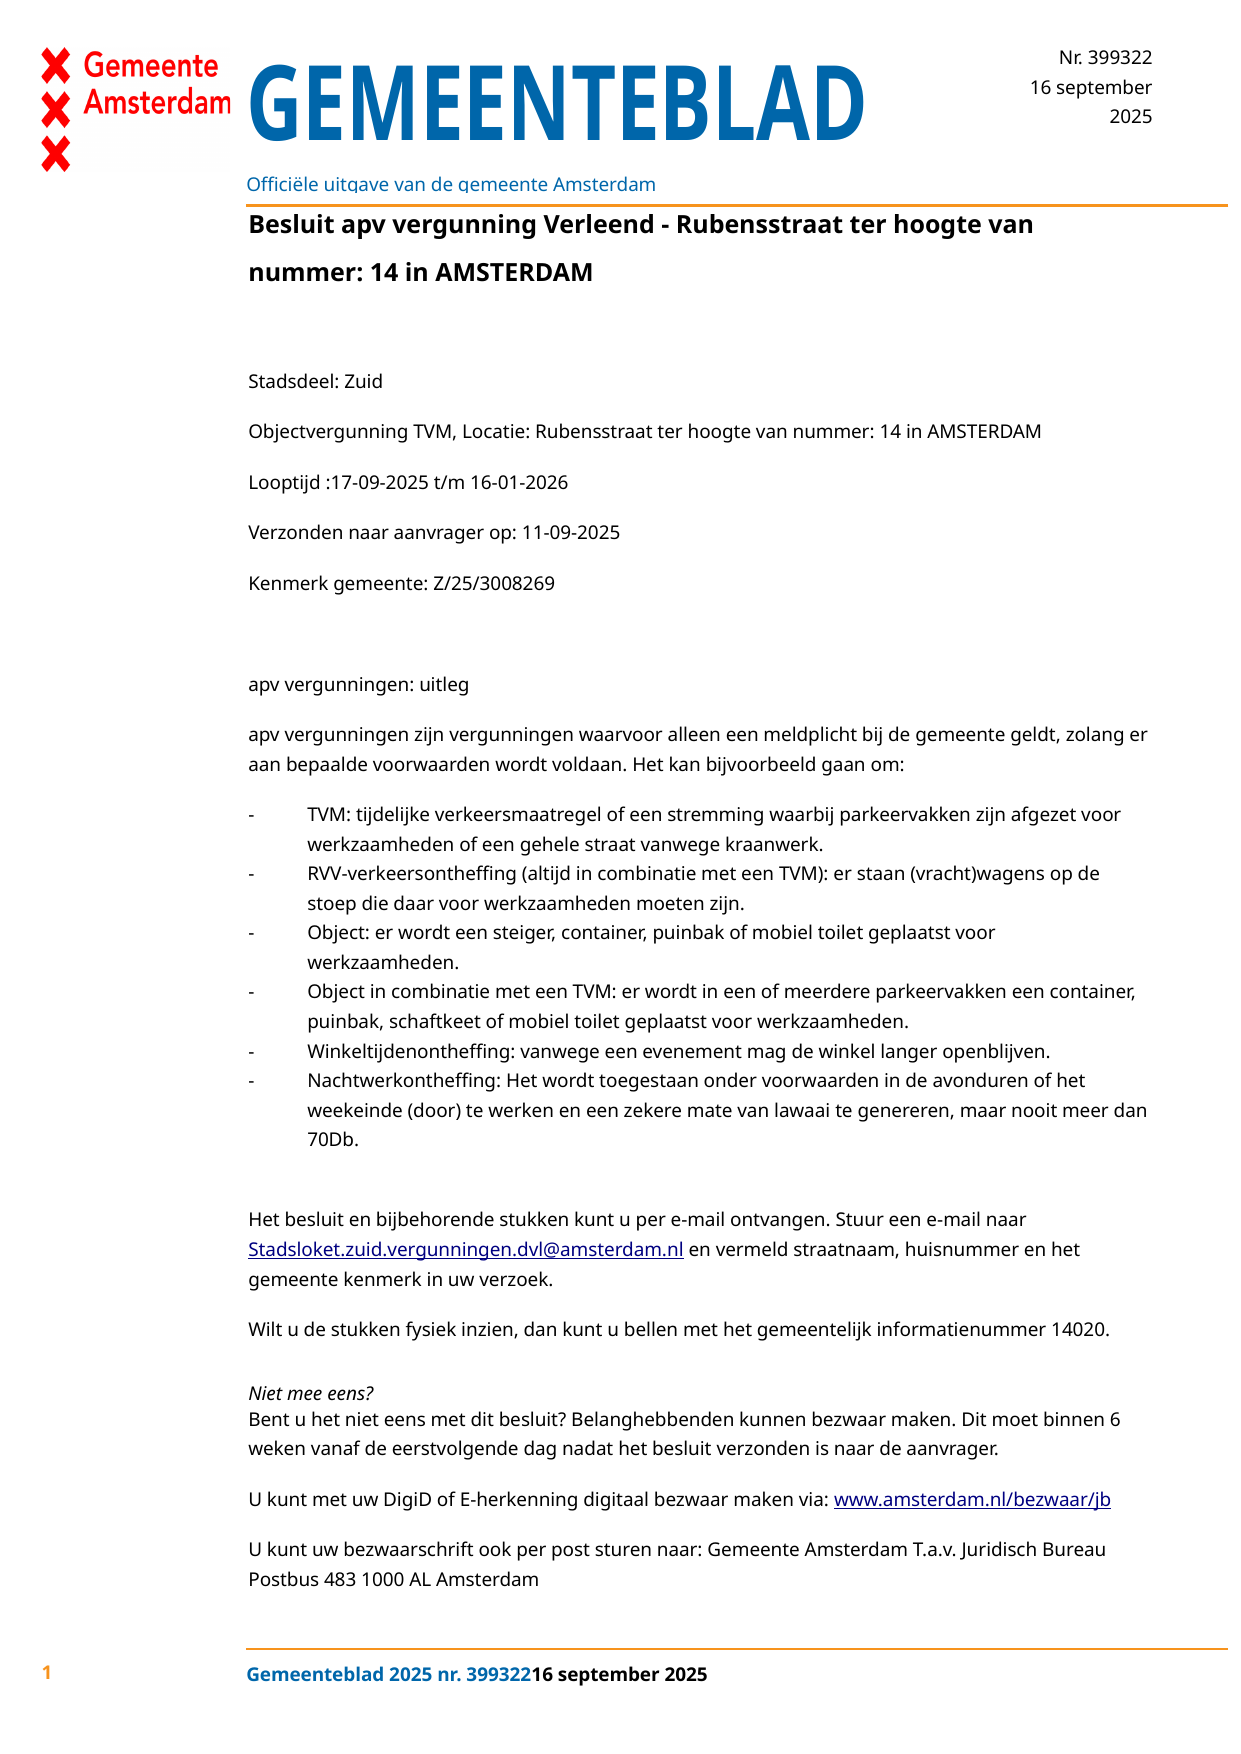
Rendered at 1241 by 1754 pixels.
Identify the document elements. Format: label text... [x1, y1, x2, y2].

text Bent u het niet eens met dit besluit? Belanghebbenden kunnen bezwaar maken. Dit moet binnen 6 weken vanaf de eerstvolgende dag nadat het besluit verzonden is naar de aanvrager. [248, 1406, 1152, 1461]
list RVV-verkeersontheffing (altijd in combinatie met een TVM): er staan (vracht)wagens op de stoep die daar voor werkzaamheden moeten zijn. [248, 860, 1152, 916]
text Niet mee eens? [248, 1380, 1152, 1406]
text U kunt uw bezwaarschrift ook per post sturen naar: Gemeente Amsterdam T.a.v. Juridisch Bureau Postbus 483 1000 AL Amsterdam [248, 1536, 1152, 1592]
text Stadsdeel: Zuid [248, 368, 1152, 394]
list Nachtwerkontheffing: Het wordt toegestaan onder voorwaarden in de avonduren of het weekeinde (door) te werken en een zekere mate van lawaai te genereren, maar nooit meer dan 70Db. [248, 1067, 1152, 1152]
text Looptijd :17-09-2025 t/m 16-01-2026 [248, 469, 1152, 495]
picture [41, 47, 231, 172]
list TVM: tijdelijke verkeersmaatregel of een stremming waarbij parkeervakken zijn afgezet voor werkzaamheden of een gehele straat vanwege kraanwerk. [248, 801, 1152, 857]
text apv vergunningen zijn vergunningen waarvoor alleen een meldplicht bij de gemeente geldt, zolang er aan bepaalde voorwaarden wordt voldaan. Het kan bijvoorbeeld gaan om: [248, 721, 1152, 777]
list Object: er wordt een steiger, container, puinbak of mobiel toilet geplaatst voor werkzaamheden. [248, 919, 1152, 975]
text Wilt u de stukken fysiek inzien, dan kunt u bellen met het gemeentelijk informatienummer 14020. [248, 1316, 1152, 1342]
text Objectvergunning TVM, Locatie: Rubensstraat ter hoogte van nummer: 14 in AMSTERDAM [248, 419, 1152, 444]
text Besluit apv vergunning Verleend - Rubensstraat ter hoogte van nummer: 14 in AMSTERDAM [248, 207, 1152, 288]
text Het besluit en bijbehorende stukken kunt u per e-mail ontvangen. Stuur een e-mail naar Stadsloket.zuid.vergunningen.dvl@amsterdam.nl en vermeld straatnaam, huisnummer en het gemeente kenmerk in uw verzoek. [248, 1207, 1152, 1292]
text Kenmerk gemeente: Z/25/3008269 [248, 570, 1152, 596]
list Winkeltijdenontheffing: vanwege een evenement mag de winkel langer openblijven. [248, 1038, 1152, 1064]
text U kunt met uw DigiD of E-herkenning digitaal bezwaar maken via: www.amsterdam.nl/bezwaar/jb [248, 1486, 1152, 1512]
list Object in combinatie met een TVM: er wordt in een of meerdere parkeervakken een container, puinbak, schaftkeet of mobiel toilet geplaatst voor werkzaamheden. [248, 979, 1152, 1034]
text apv vergunningen: uitleg [248, 671, 1152, 697]
text Verzonden naar aanvrager op: 11-09-2025 [248, 519, 1152, 545]
